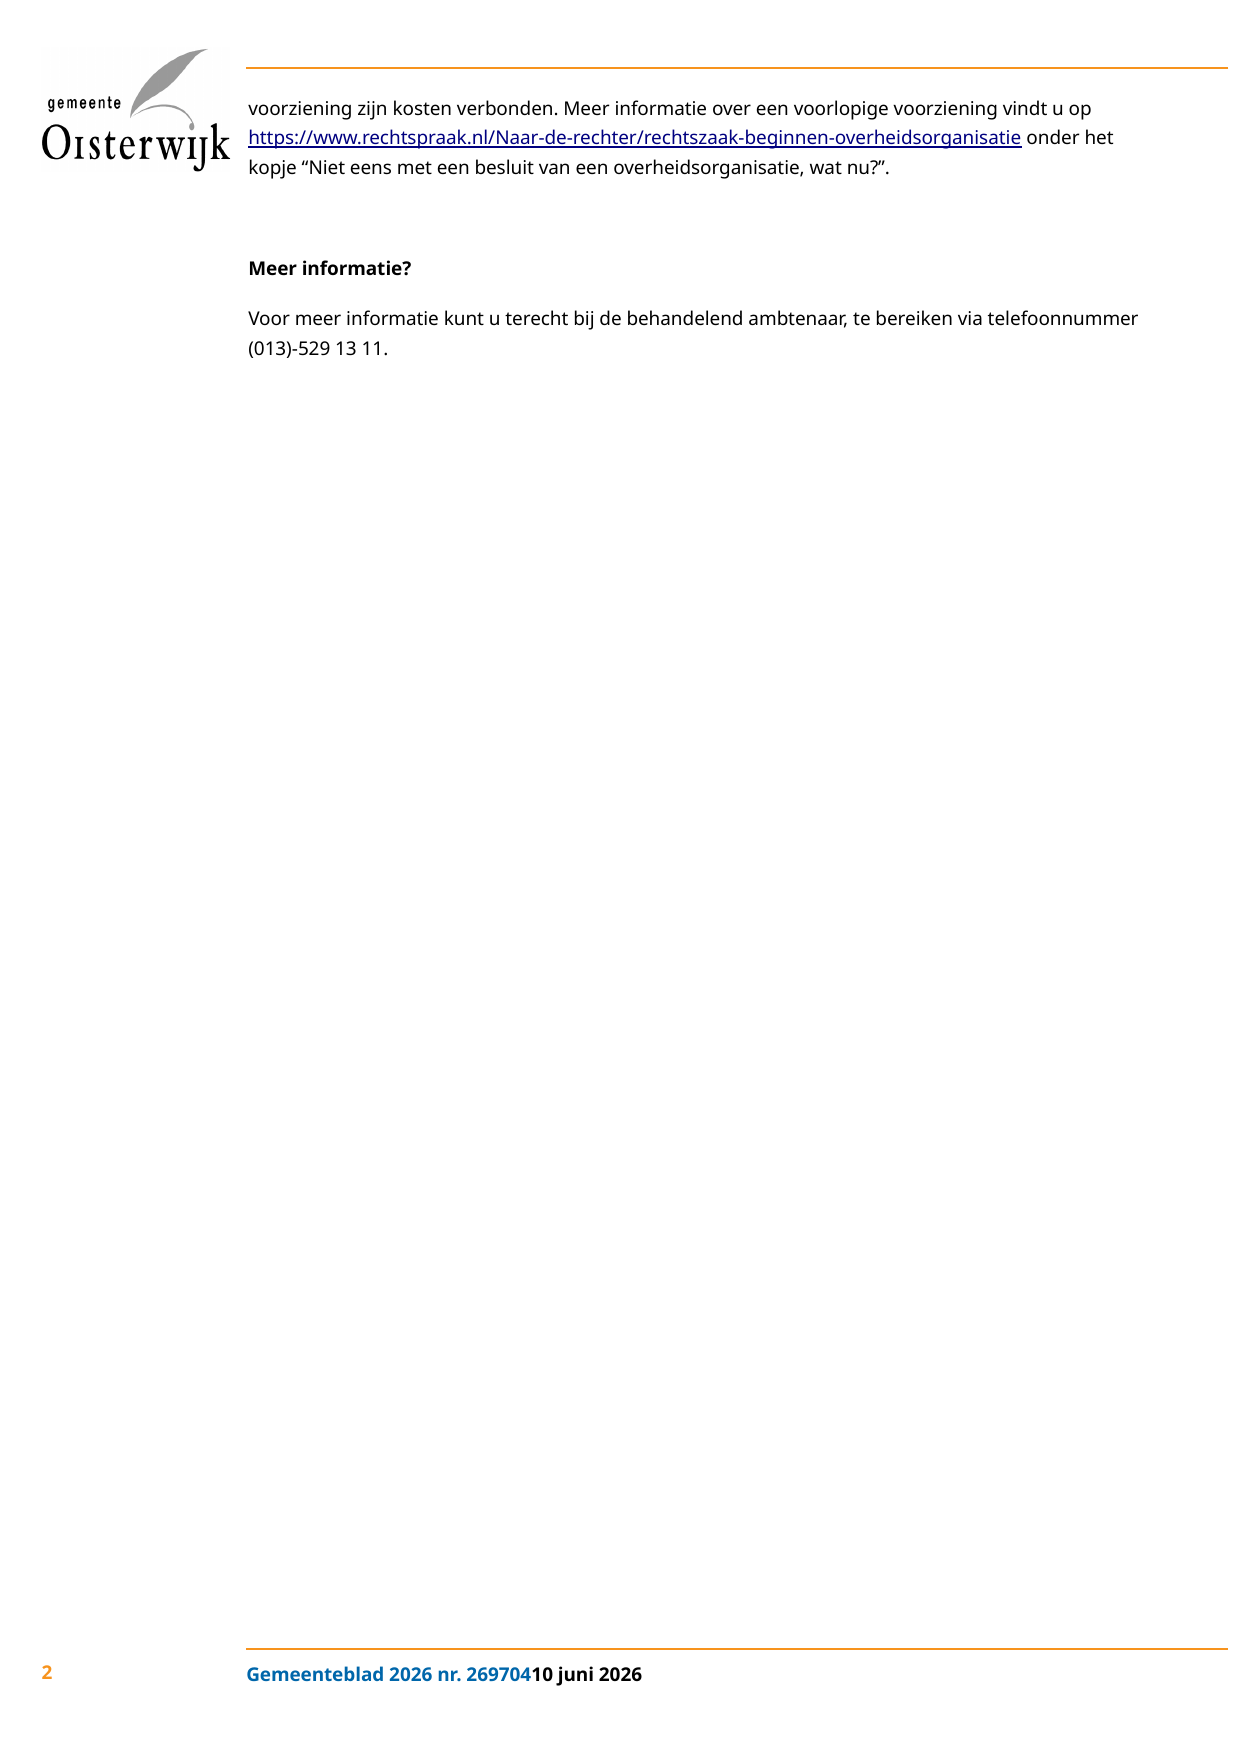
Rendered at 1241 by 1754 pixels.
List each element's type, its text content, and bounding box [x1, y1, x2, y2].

text Meer informatie? [248, 255, 1152, 281]
picture [41, 47, 231, 172]
text Voor meer informatie kunt u terecht bij de behandelend ambtenaar, te bereiken via telefoonnummer (013)-529 13 11. [248, 305, 1152, 361]
text voorziening zijn kosten verbonden. Meer informatie over een voorlopige voorziening vindt u op https://www.rechtspraak.nl/Naar-de-rechter/rechtszaak-beginnen-overheidsorganisatie onder het kopje “Niet eens met een besluit van een overheidsorganisatie, wat nu?”. [248, 95, 1152, 180]
